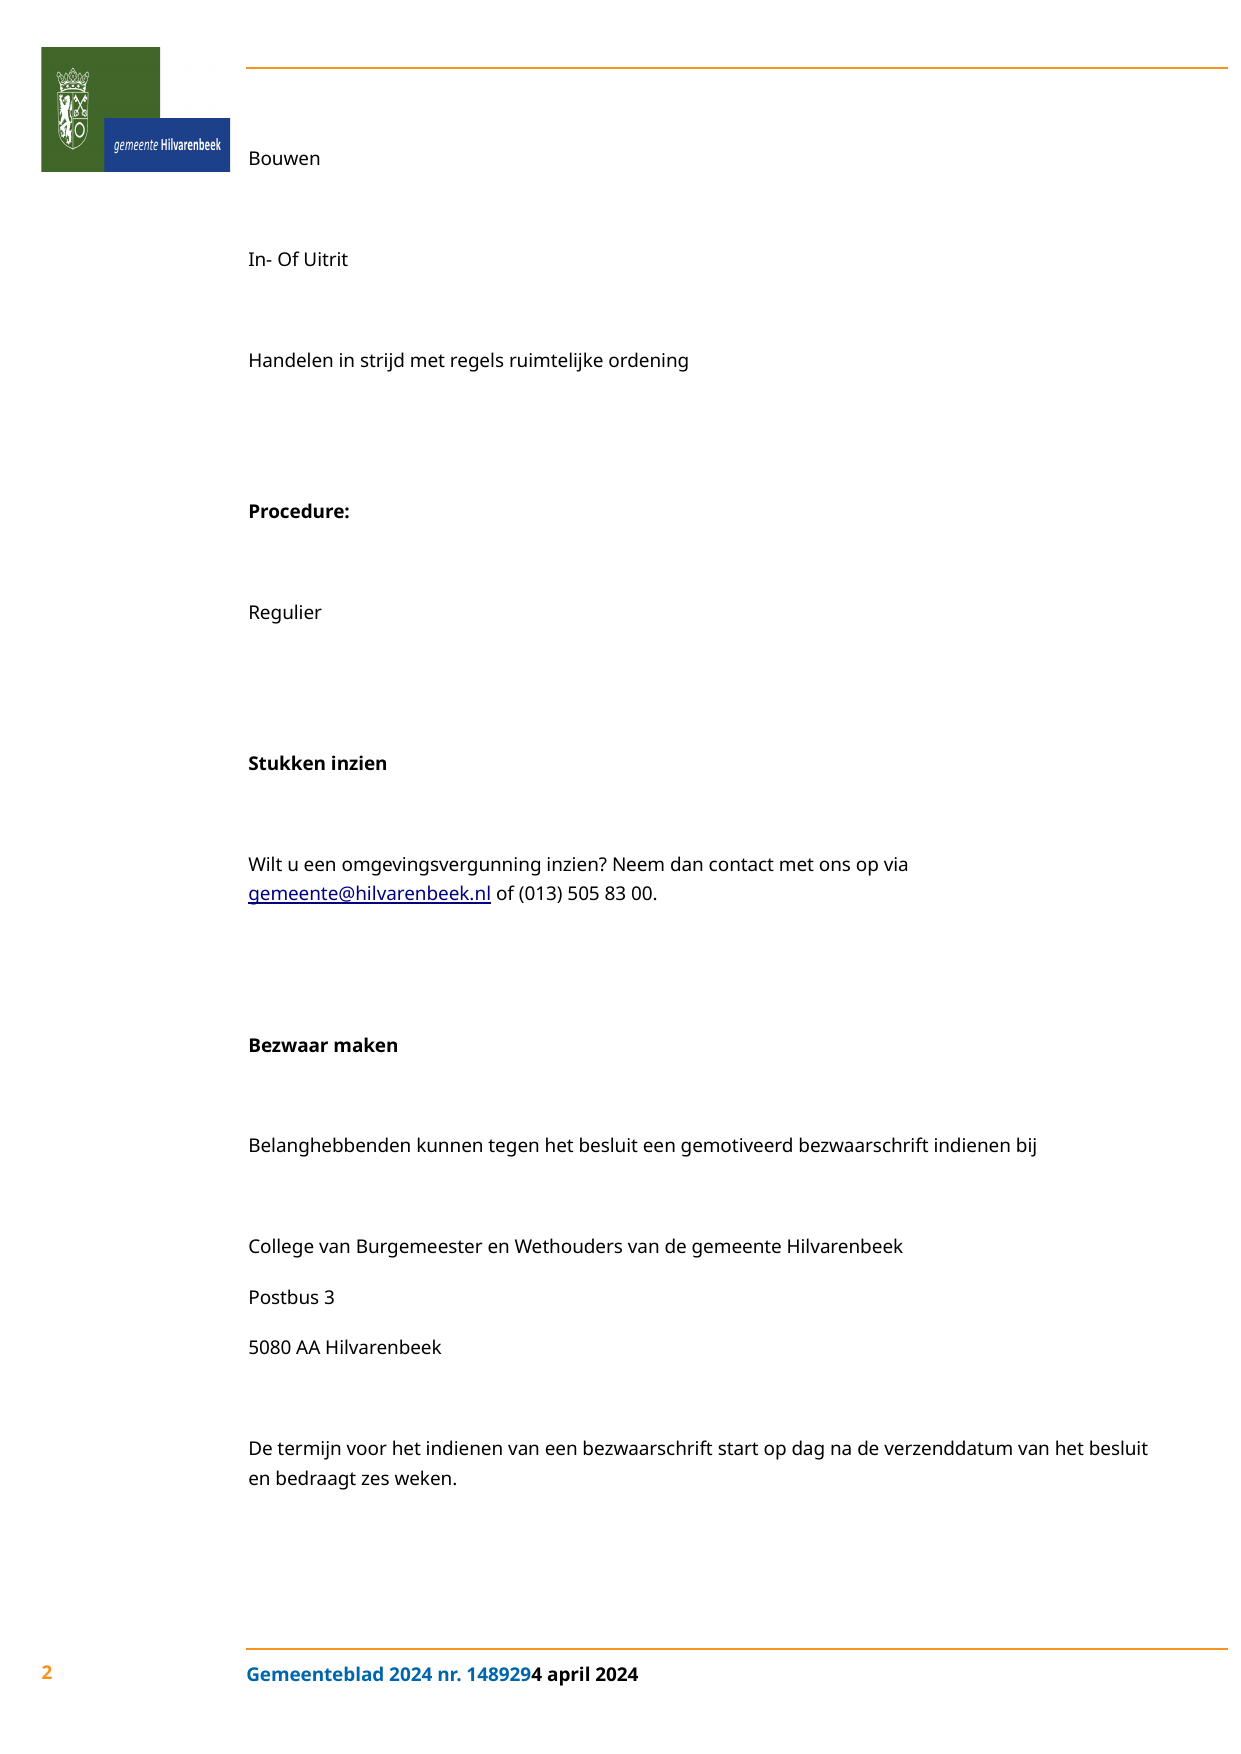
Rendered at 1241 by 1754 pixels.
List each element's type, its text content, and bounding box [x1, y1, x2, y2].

text 5080 AA Hilvarenbeek [248, 1334, 1152, 1360]
text Stukken inzien [248, 750, 1152, 776]
text Procedure: [248, 498, 1152, 524]
text College van Burgemeester en Wethouders van de gemeente Hilvarenbeek [248, 1233, 1152, 1259]
text Handelen in strijd met regels ruimtelijke ordening [248, 347, 1152, 373]
text Belanghebbenden kunnen tegen het besluit een gemotiveerd bezwaarschrift indienen bij [248, 1133, 1152, 1158]
text Bezwaar maken [248, 1032, 1152, 1058]
text Bouwen [248, 145, 1152, 171]
picture [41, 47, 231, 172]
text De termijn voor het indienen van een bezwaarschrift start op dag na de verzenddatum van het besluit en bedraagt zes weken. [248, 1435, 1152, 1491]
text In- Of Uitrit [248, 246, 1152, 272]
text Wilt u een omgevingsvergunning inzien? Neem dan contact met ons op via gemeente@hilvarenbeek.nl of (013) 505 83 00. [248, 851, 1152, 906]
text Postbus 3 [248, 1284, 1152, 1310]
text Regulier [248, 599, 1152, 625]
